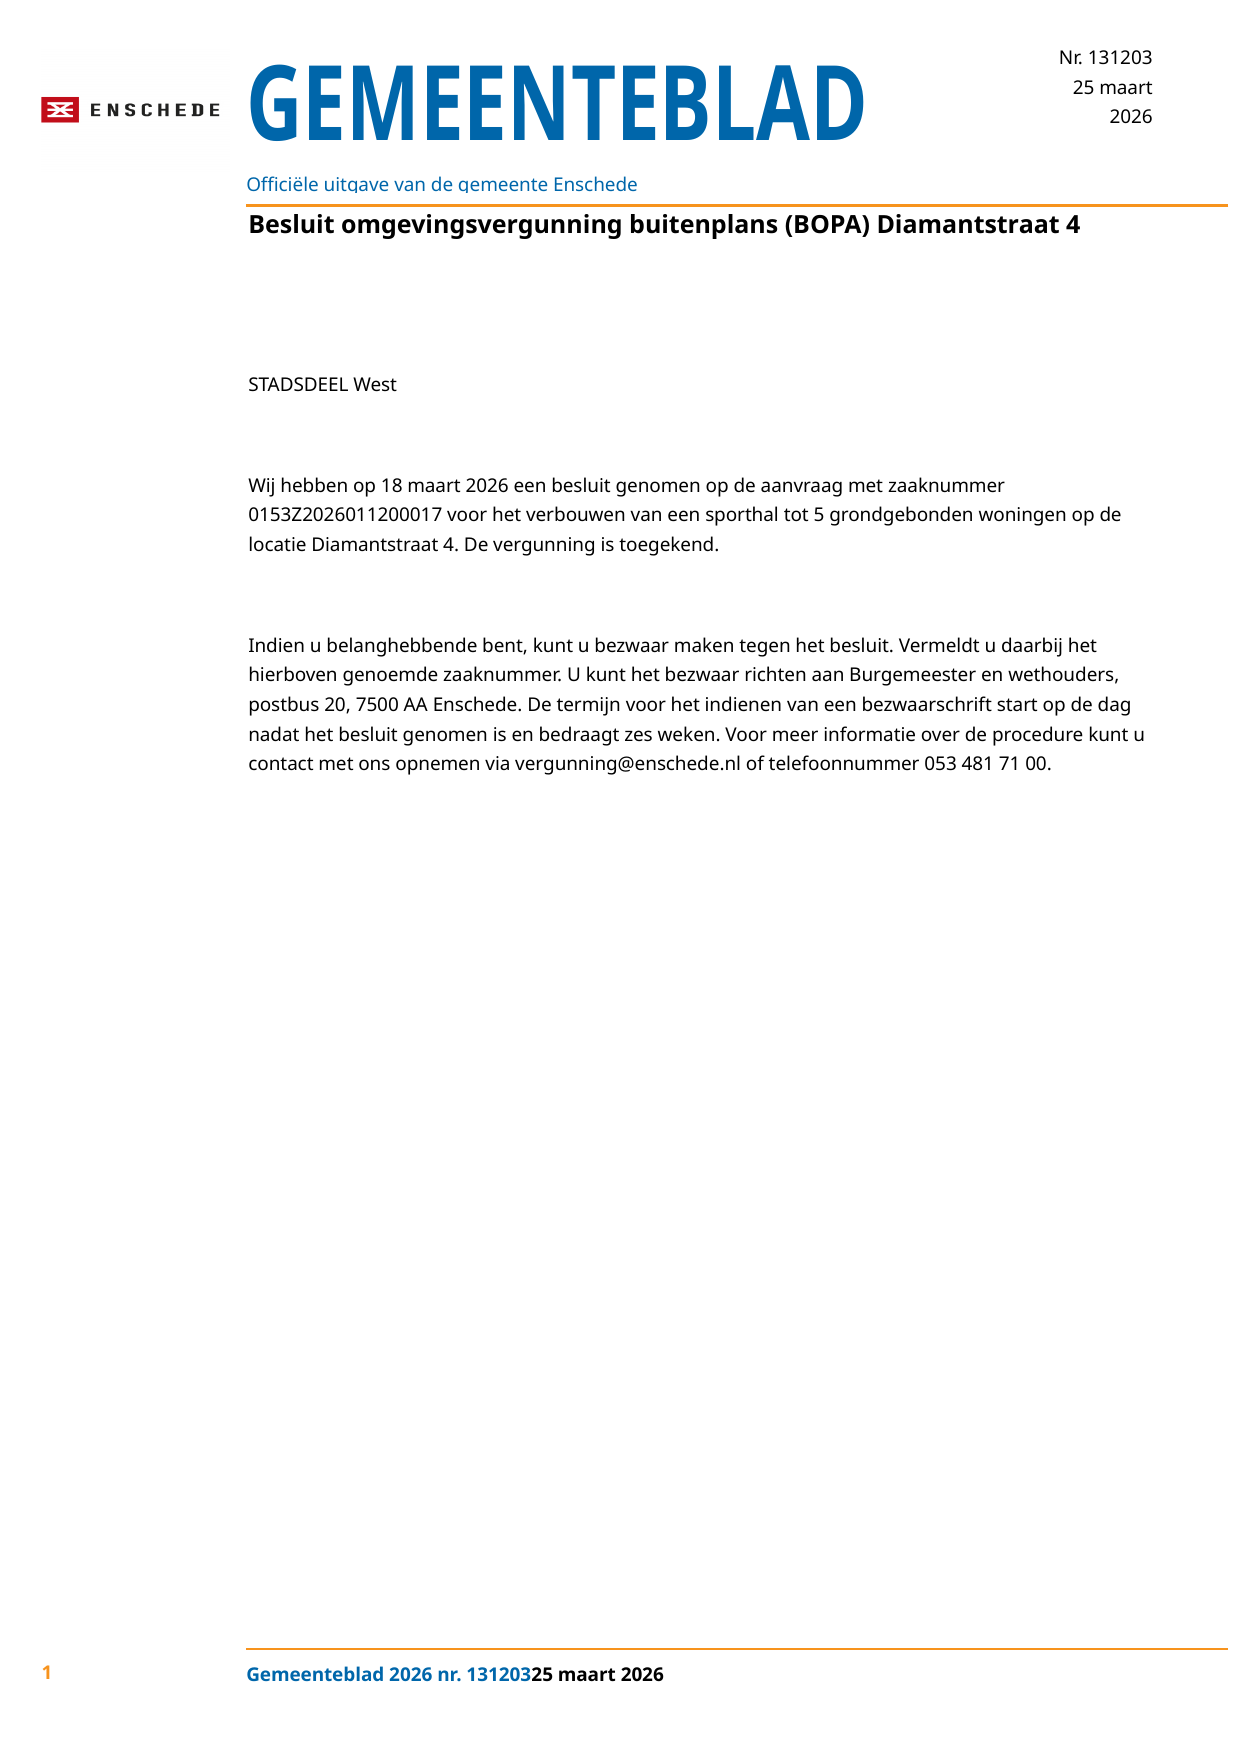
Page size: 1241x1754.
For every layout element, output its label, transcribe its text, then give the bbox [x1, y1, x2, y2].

text Indien u belanghebbende bent, kunt u bezwaar maken tegen het besluit. Vermeldt u daarbij het hierboven genoemde zaaknummer. U kunt het bezwaar richten aan Burgemeester en wethouders, postbus 20, 7500 AA Enschede. De termijn voor het indienen van een bezwaarschrift start op de dag nadat het besluit genomen is en bedraagt zes weken. Voor meer informatie over de procedure kunt u contact met ons opnemen via vergunning@enschede.nl of telefoonnummer 053 481 71 00. [248, 632, 1152, 776]
text STADSDEEL West [248, 371, 1152, 397]
picture [41, 47, 231, 172]
text Wij hebben op 18 maart 2026 een besluit genomen op de aanvraag met zaaknummer 0153Z2026011200017 voor het verbouwen van een sporthal tot 5 grondgebonden woningen op de locatie Diamantstraat 4. De vergunning is toegekend. [248, 472, 1152, 557]
text Besluit omgevingsvergunning buitenplans (BOPA) Diamantstraat 4 [248, 207, 1152, 241]
